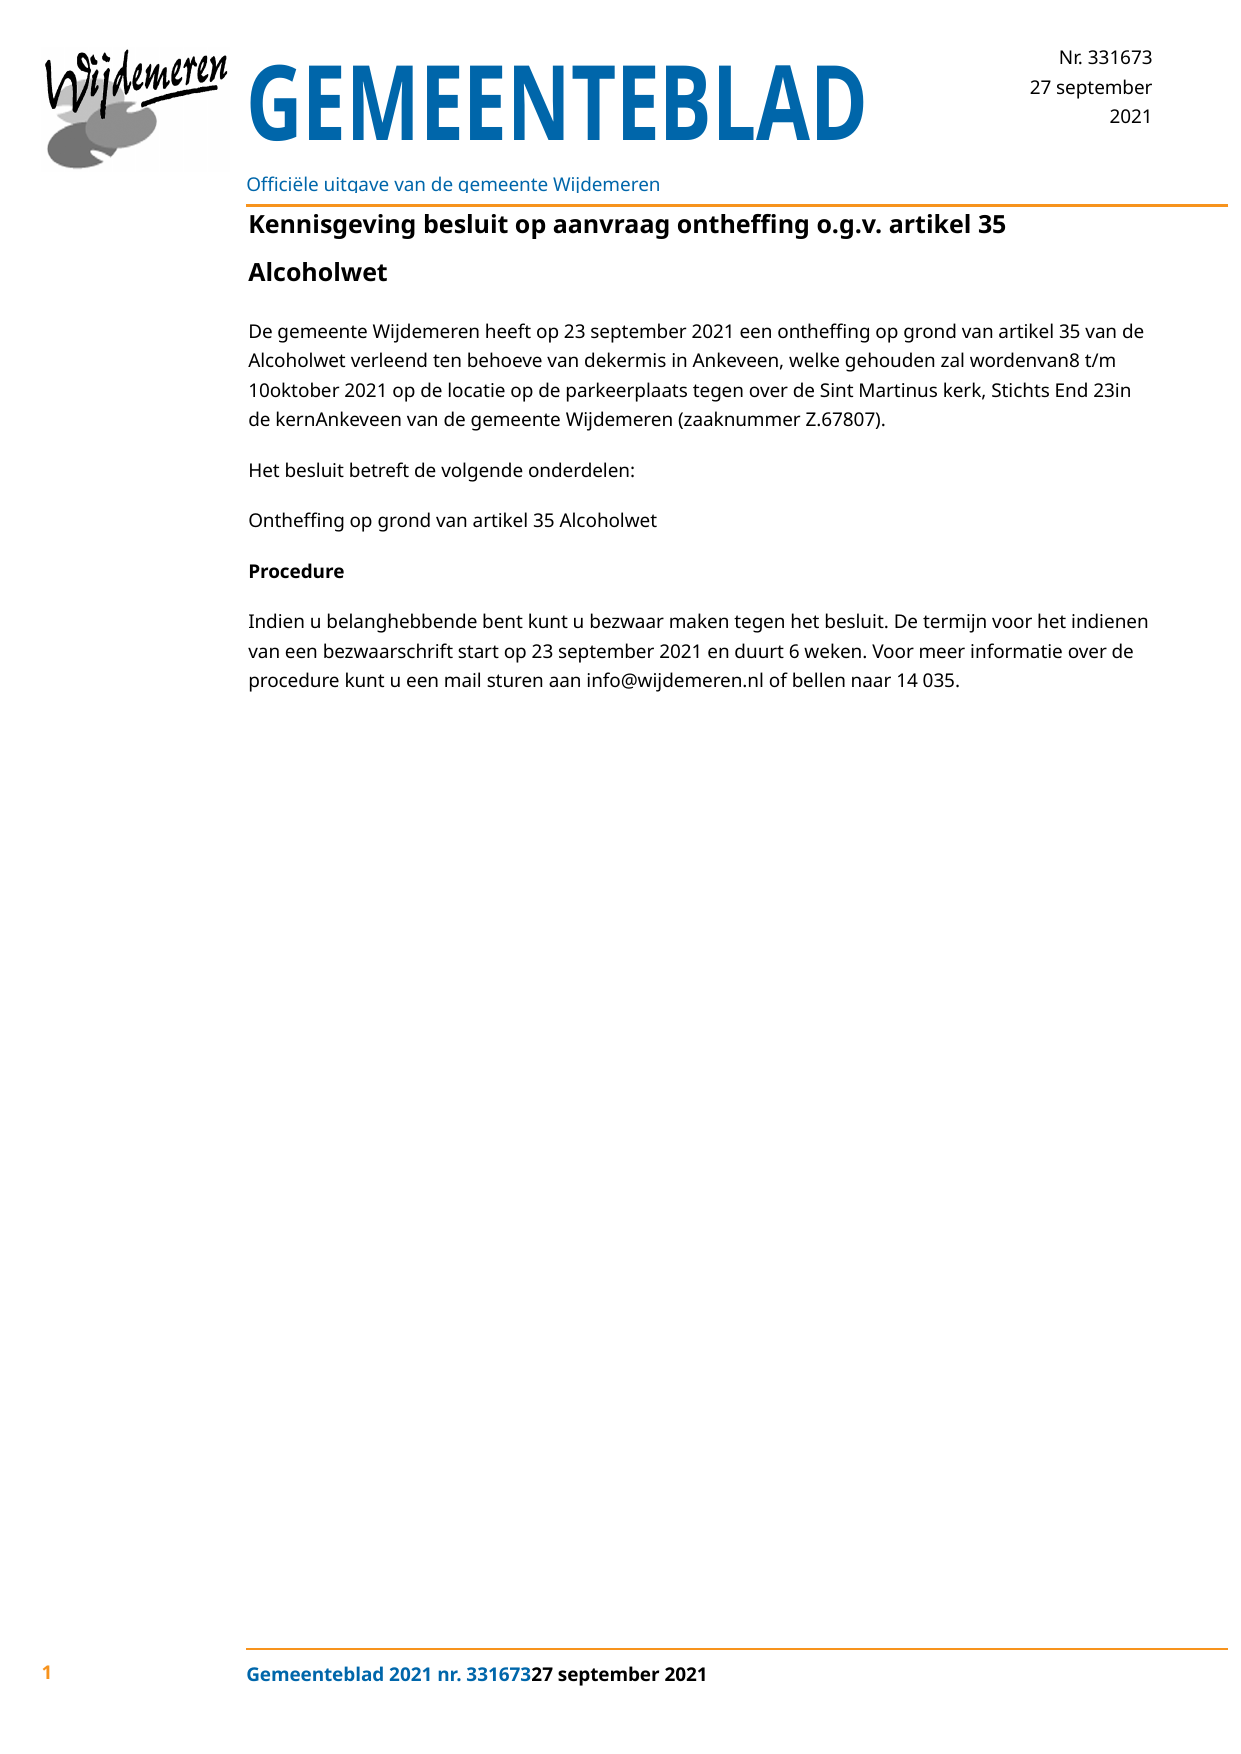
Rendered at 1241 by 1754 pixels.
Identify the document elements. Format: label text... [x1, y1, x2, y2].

text Procedure [248, 558, 1152, 584]
text Kennisgeving besluit op aanvraag ontheffing o.g.v. artikel 35 Alcoholwet [248, 207, 1152, 288]
text Ontheffing op grond van artikel 35 Alcoholwet [248, 507, 1152, 533]
text Het besluit betreft de volgende onderdelen: [248, 457, 1152, 483]
picture [41, 47, 231, 172]
text Indien u belanghebbende bent kunt u bezwaar maken tegen het besluit. De termijn voor het indienen van een bezwaarschrift start op 23 september 2021 en duurt 6 weken. Voor meer informatie over de procedure kunt u een mail sturen aan info@wijdemeren.nl of bellen naar 14 035. [248, 608, 1152, 693]
text De gemeente Wijdemeren heeft op 23 september 2021 een ontheffing op grond van artikel 35 van de Alcoholwet verleend ten behoeve van dekermis in Ankeveen, welke gehouden zal wordenvan8 t/m 10oktober 2021 op de locatie op de parkeerplaats tegen over de Sint Martinus kerk, Stichts End 23in de kernAnkeveen van de gemeente Wijdemeren (zaaknummer Z.67807). [248, 318, 1152, 432]
